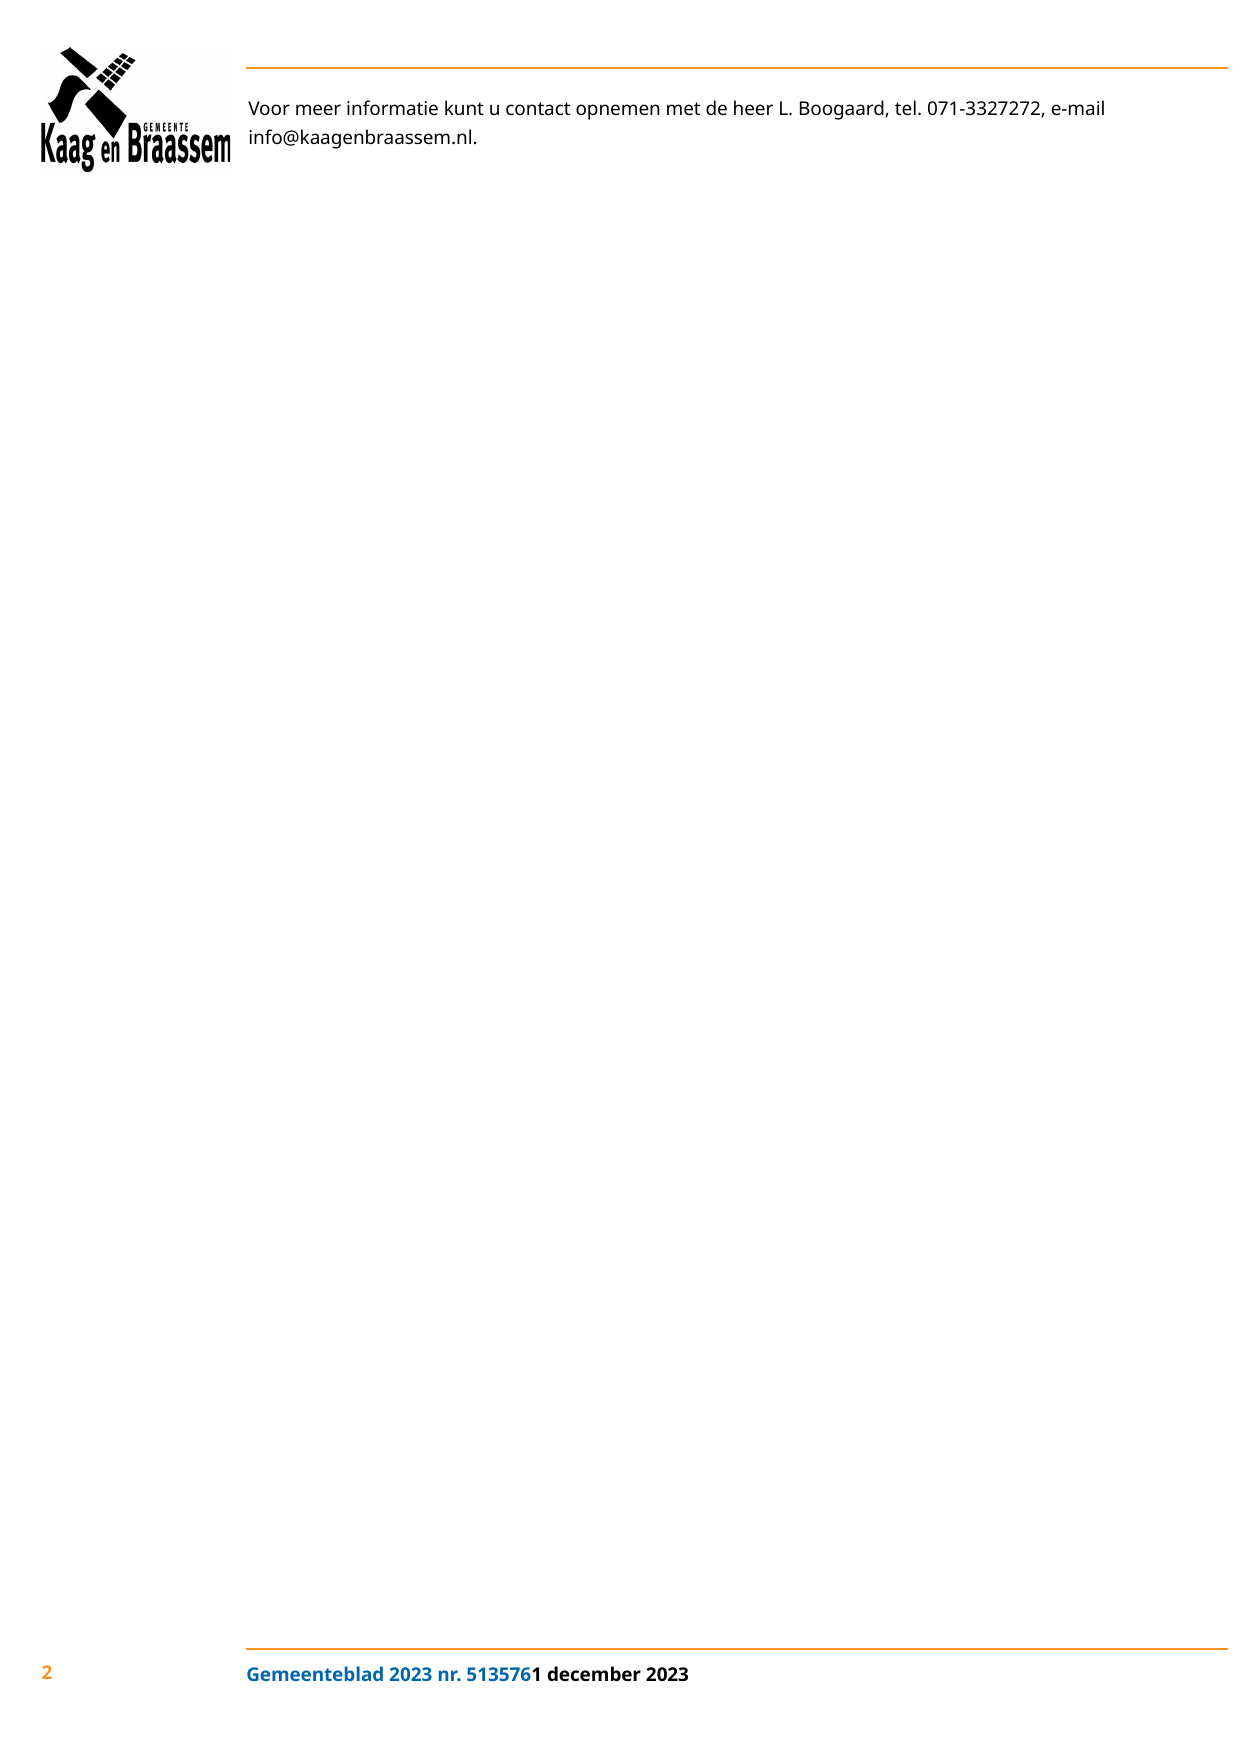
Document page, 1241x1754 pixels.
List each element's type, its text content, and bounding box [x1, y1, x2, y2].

text Voor meer informatie kunt u contact opnemen met de heer L. Boogaard, tel. 071-3327272, e-mail info@kaagenbraassem.nl. [248, 95, 1152, 150]
picture [41, 47, 231, 172]
